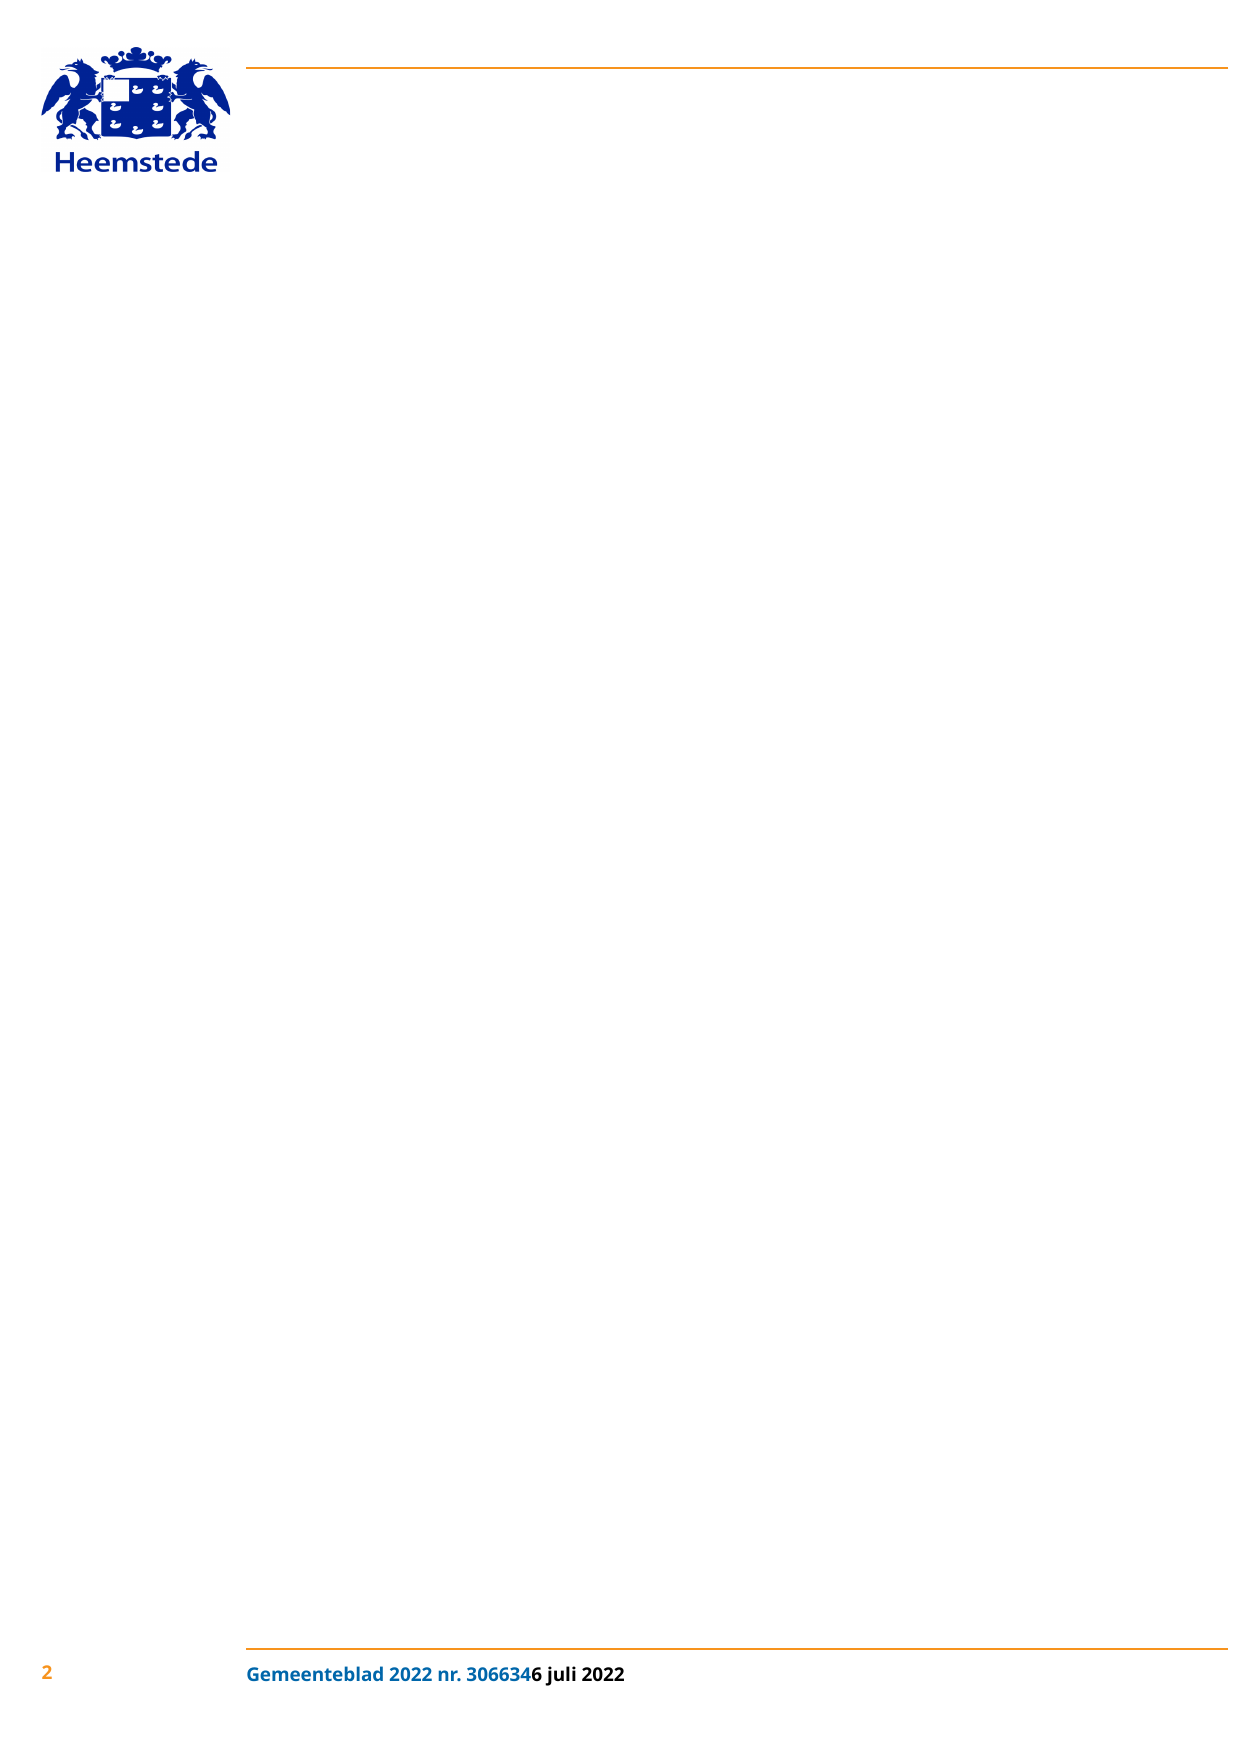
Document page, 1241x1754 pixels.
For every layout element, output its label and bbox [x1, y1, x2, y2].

picture [41, 47, 231, 172]
